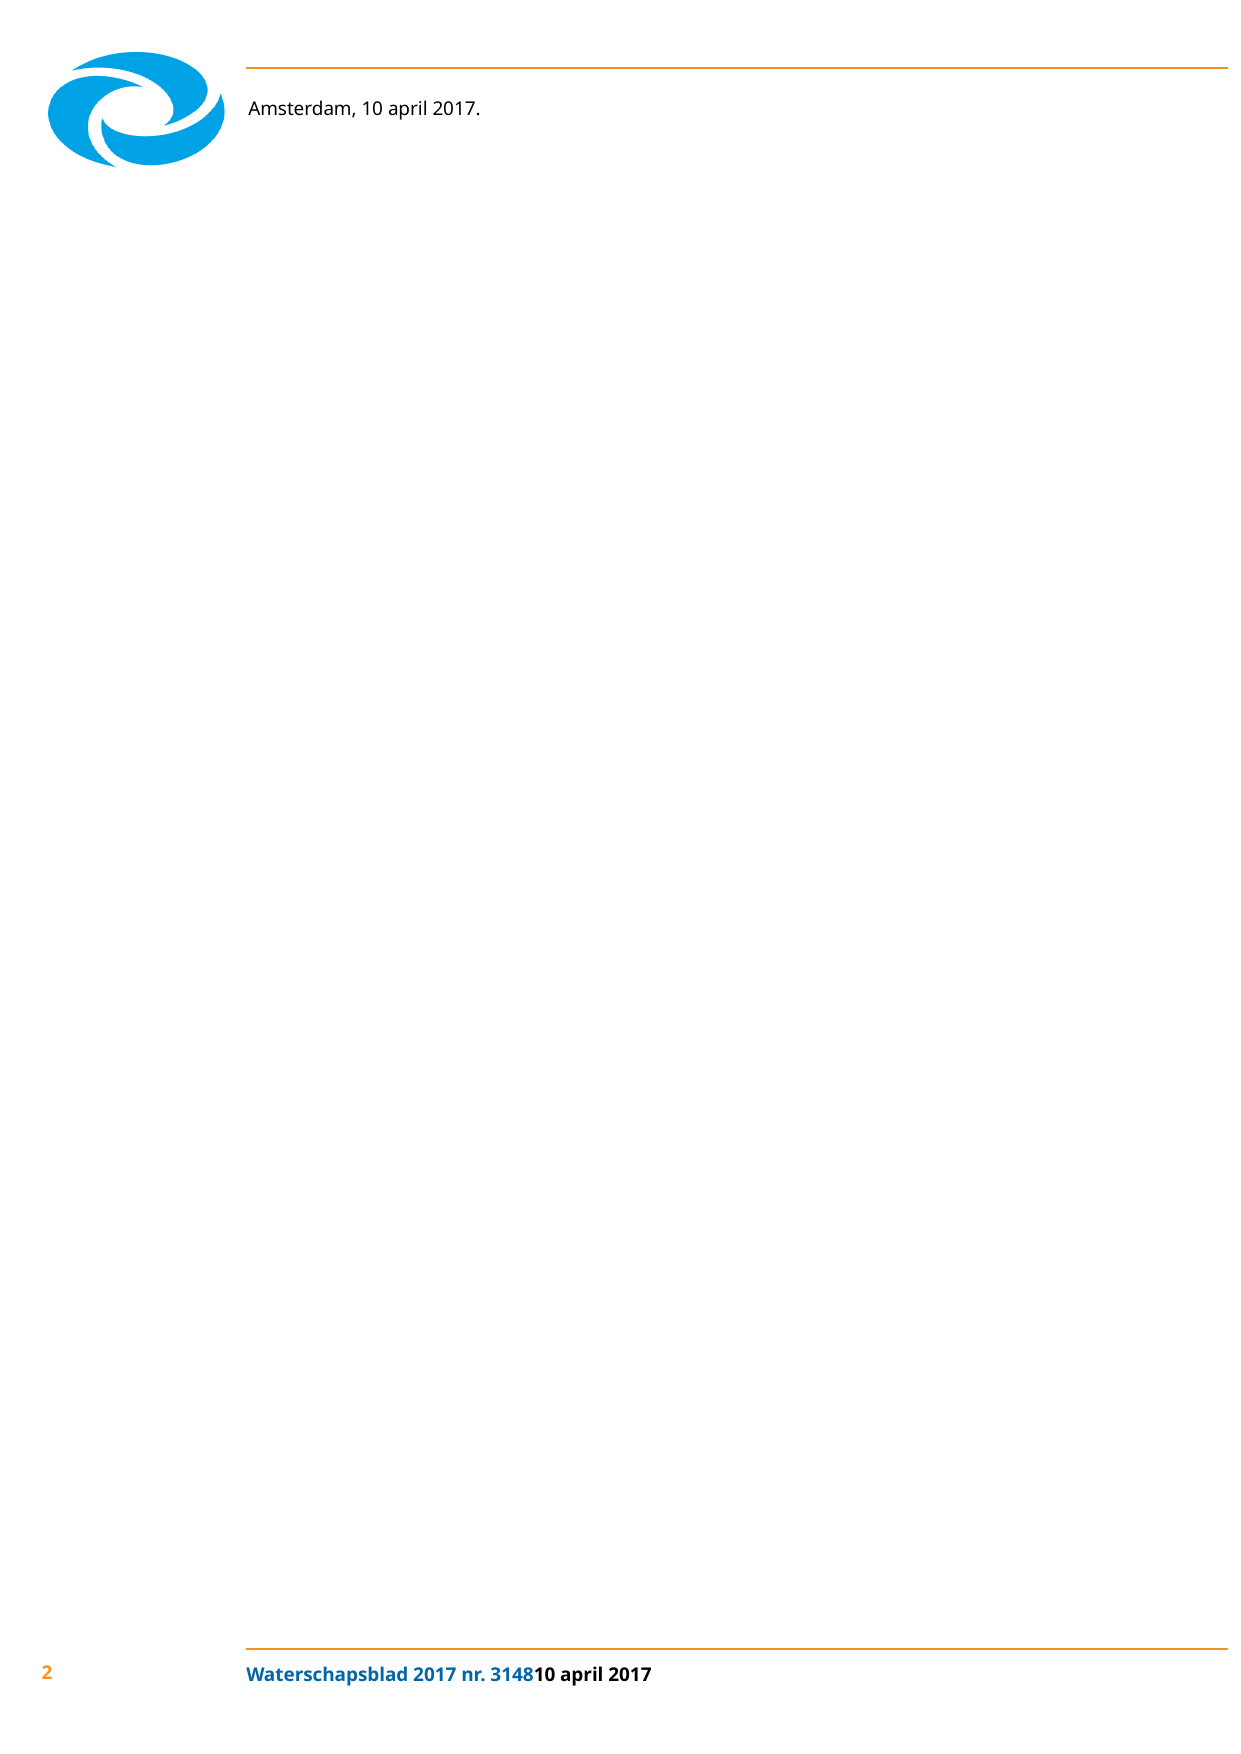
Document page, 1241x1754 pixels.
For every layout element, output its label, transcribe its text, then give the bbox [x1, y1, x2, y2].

picture [41, 47, 231, 172]
text Amsterdam, 10 april 2017. [248, 95, 1152, 121]
